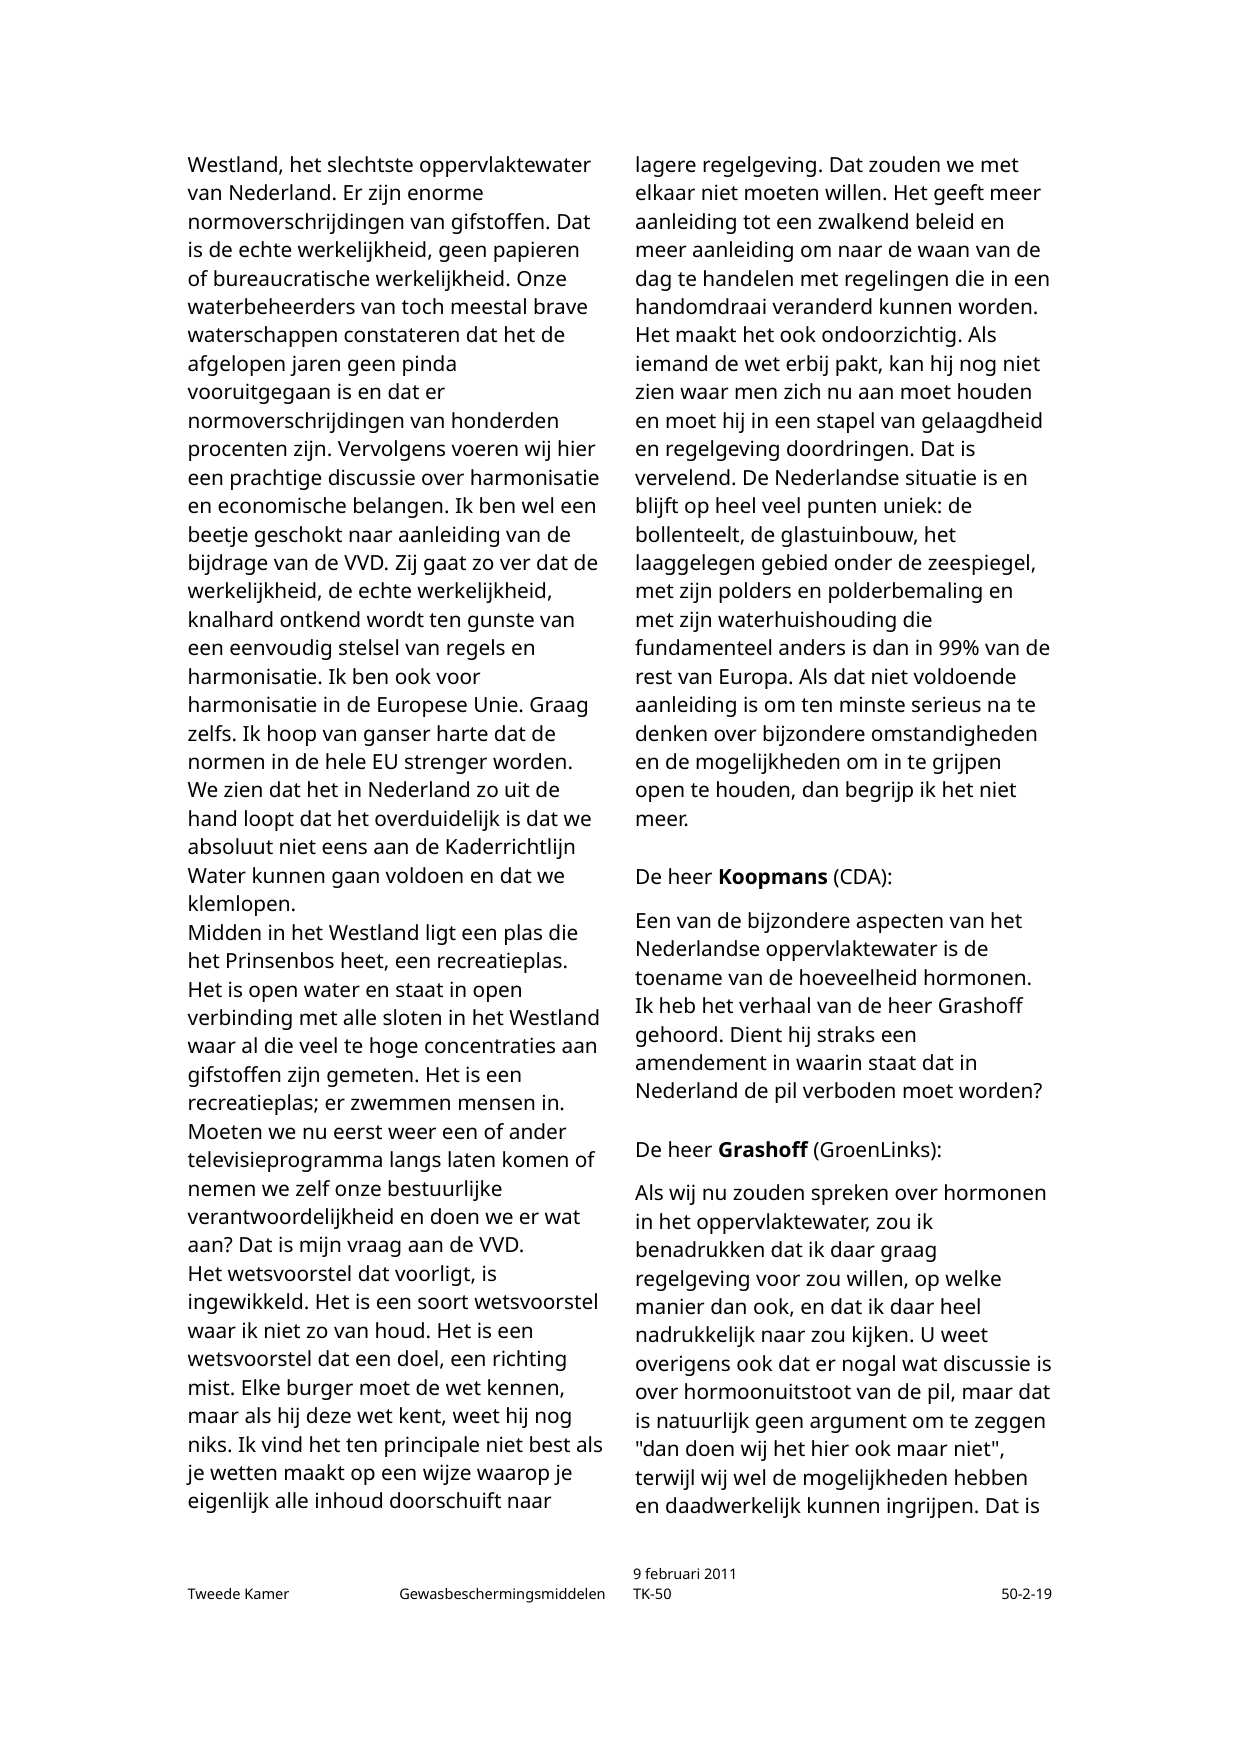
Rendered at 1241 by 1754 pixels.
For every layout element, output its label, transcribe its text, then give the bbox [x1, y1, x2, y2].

text Westland, het slechtste oppervlaktewater van Nederland. Er zijn enorme normoverschrijdingen van gifstoffen. Dat is de echte werkelijkheid, geen papieren of bureaucratische werkelijkheid. Onze waterbeheerders van toch meestal brave waterschappen constateren dat het de afgelopen jaren geen pinda vooruitgegaan is en dat er normoverschrijdingen van honderden procenten zijn. Vervolgens voeren wij hier een prachtige discussie over harmonisatie en economische belangen. Ik ben wel een beetje geschokt naar aanleiding van de bijdrage van de VVD. Zij gaat zo ver dat de werkelijkheid, de echte werkelijkheid, knalhard ontkend wordt ten gunste van een eenvoudig stelsel van regels en harmonisatie. Ik ben ook voor harmonisatie in de Europese Unie. Graag zelfs. Ik hoop van ganser harte dat de normen in de hele EU strenger worden. We zien dat het in Nederland zo uit de hand loopt dat het overduidelijk is dat we absoluut niet eens aan de Kaderrichtlijn Water kunnen gaan voldoen en dat we klemlopen. [187, 150, 605, 918]
text lagere regelgeving. Dat zouden we met elkaar niet moeten willen. Het geeft meer aanleiding tot een zwalkend beleid en meer aanleiding om naar de waan van de dag te handelen met regelingen die in een handomdraai veranderd kunnen worden. Het maakt het ook ondoorzichtig. Als iemand de wet erbij pakt, kan hij nog niet zien waar men zich nu aan moet houden en moet hij in een stapel van gelaagdheid en regelgeving doordringen. Dat is vervelend. De Nederlandse situatie is en blijft op heel veel punten uniek: de bollenteelt, de glastuinbouw, het laaggelegen gebied onder de zeespiegel, met zijn polders en polderbemaling en met zijn waterhuishouding die fundamenteel anders is dan in 99% van de rest van Europa. Als dat niet voldoende aanleiding is om ten minste serieus na te denken over bijzondere omstandigheden en de mogelijkheden om in te grijpen open te houden, dan begrijp ik het niet meer. [635, 150, 1053, 832]
text Het wetsvoorstel dat voorligt, is ingewikkeld. Het is een soort wetsvoorstel waar ik niet zo van houd. Het is een wetsvoorstel dat een doel, een richting mist. Elke burger moet de wet kennen, maar als hij deze wet kent, weet hij nog niks. Ik vind het ten principale niet best als je wetten maakt op een wijze waarop je eigenlijk alle inhoud doorschuift naar [187, 1259, 605, 1515]
text De heer Koopmans (CDA): [635, 862, 1053, 891]
text Midden in het Westland ligt een plas die het Prinsenbos heet, een recreatieplas. Het is open water en staat in open verbinding met alle sloten in het Westland waar al die veel te hoge concentraties aan gifstoffen zijn gemeten. Het is een recreatieplas; er zwemmen mensen in. Moeten we nu eerst weer een of ander televisieprogramma langs laten komen of nemen we zelf onze bestuurlijke verantwoordelijkheid en doen we er wat aan? Dat is mijn vraag aan de VVD. [187, 918, 605, 1259]
text Als wij nu zouden spreken over hormonen in het oppervlaktewater, zou ik benadrukken dat ik daar graag regelgeving voor zou willen, op welke manier dan ook, en dat ik daar heel nadrukkelijk naar zou kijken. U weet overigens ook dat er nogal wat discussie is over hormoonuitstoot van de pil, maar dat is natuurlijk geen argument om te zeggen "dan doen wij het hier ook maar niet", terwijl wij wel de mogelijkheden hebben en daadwerkelijk kunnen ingrijpen. Dat is [635, 1178, 1053, 1520]
text Een van de bijzondere aspecten van het Nederlandse oppervlaktewater is de toename van de hoeveelheid hormonen. Ik heb het verhaal van de heer Grashoff gehoord. Dient hij straks een amendement in waarin staat dat in Nederland de pil verboden moet worden? [635, 906, 1053, 1105]
text De heer Grashoff (GroenLinks): [635, 1135, 1053, 1163]
